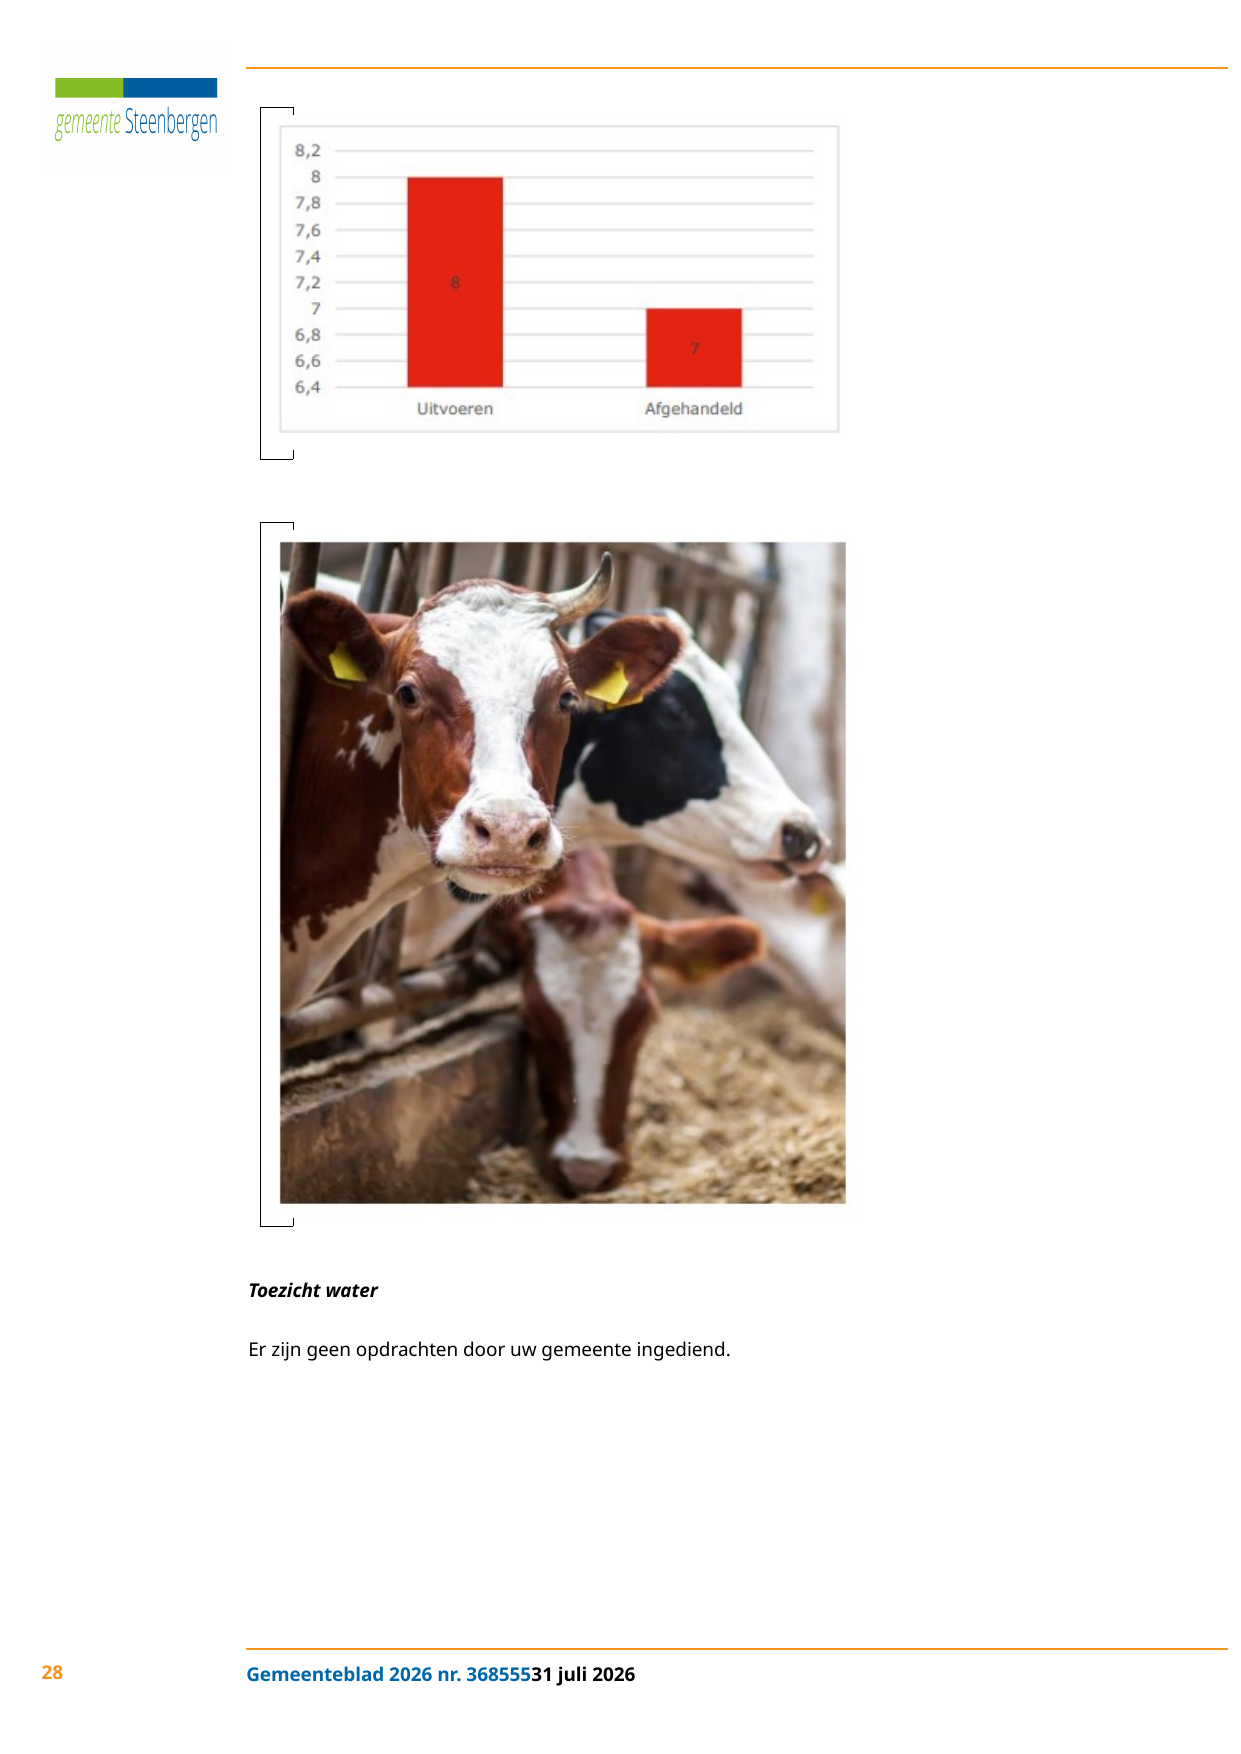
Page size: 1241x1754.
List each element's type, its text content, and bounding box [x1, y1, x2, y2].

text Toezicht water [248, 1277, 1152, 1303]
picture [268, 115, 860, 450]
picture [268, 530, 860, 1218]
picture [41, 47, 231, 172]
text Er zijn geen opdrachten door uw gemeente ingediend. [248, 1336, 1152, 1362]
